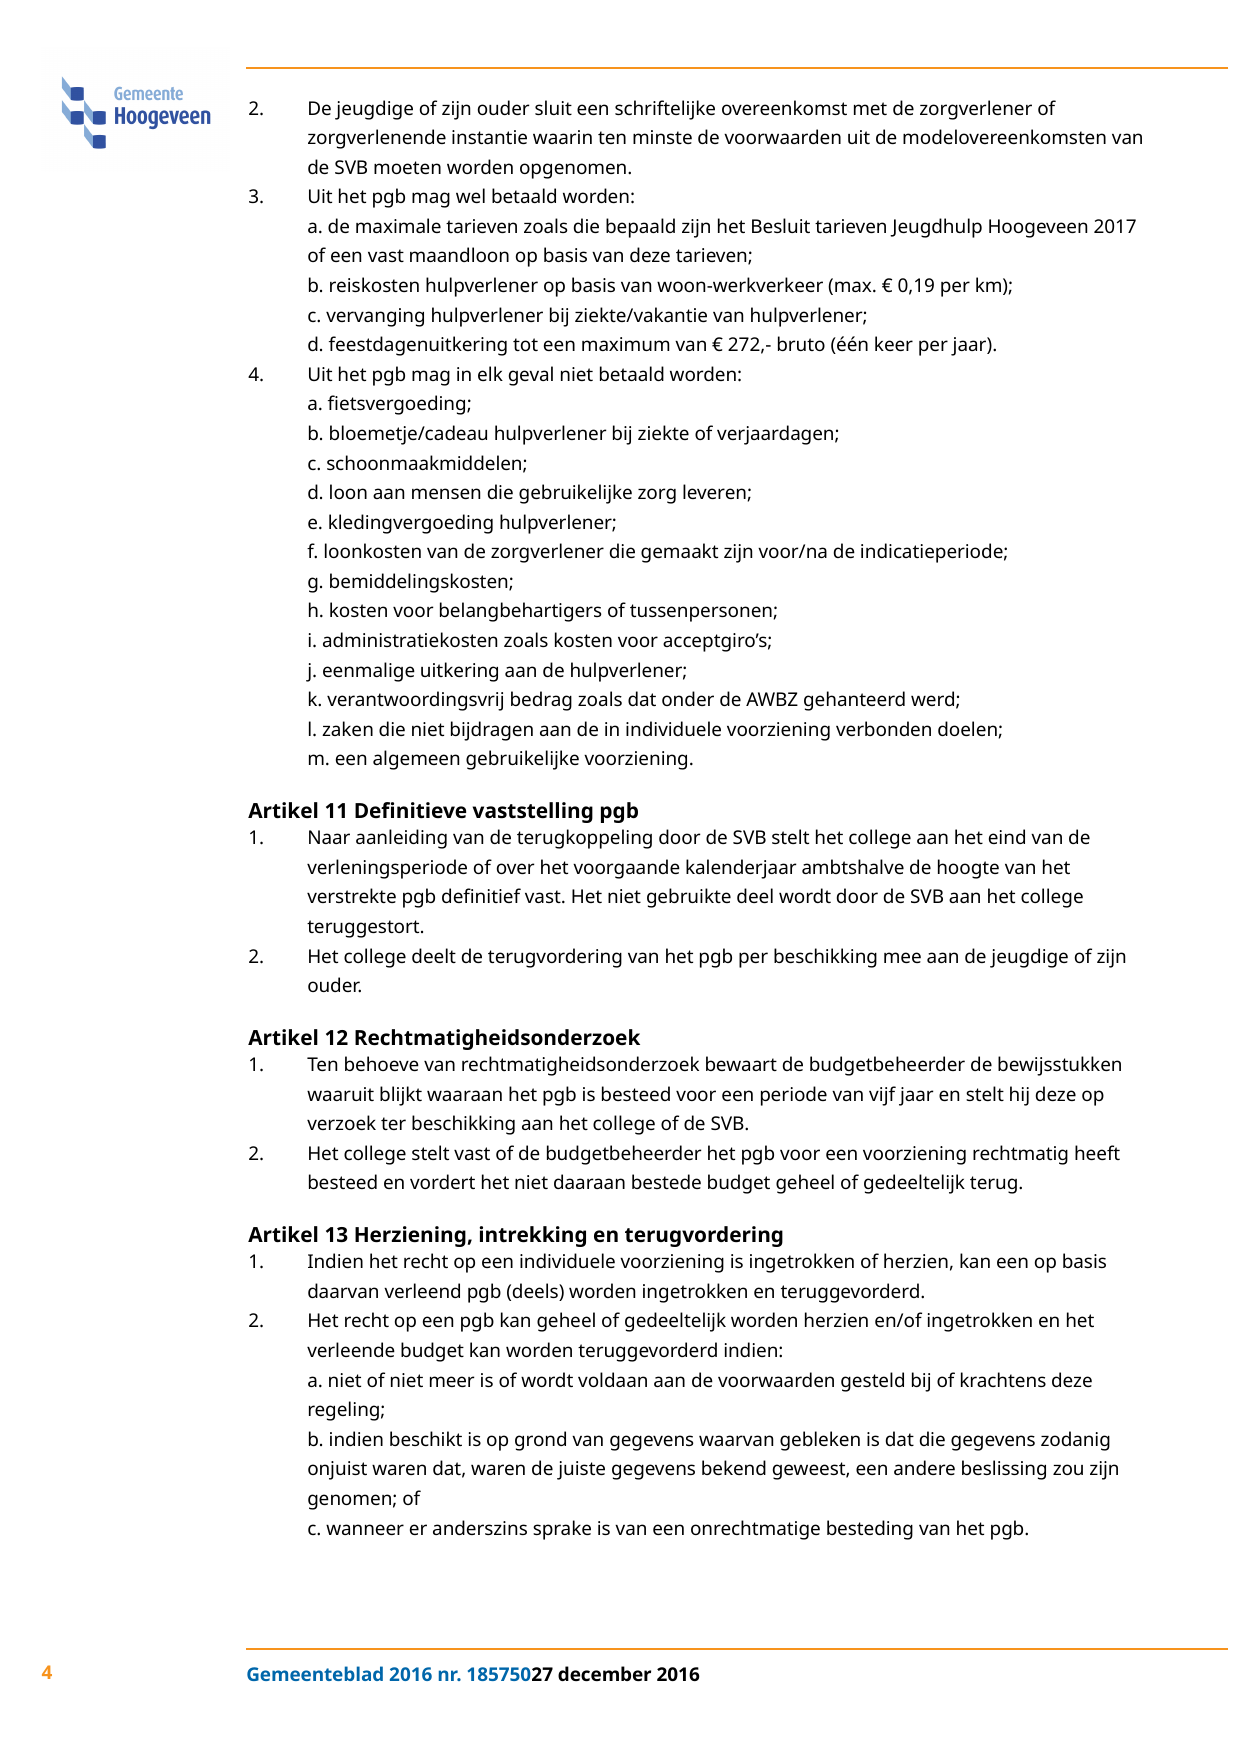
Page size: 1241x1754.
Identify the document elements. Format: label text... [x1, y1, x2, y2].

list c. schoonmaakmiddelen; [248, 450, 1152, 476]
list b. bloemetje/cadeau hulpverlener bij ziekte of verjaardagen; [248, 420, 1152, 446]
list d. loon aan mensen die gebruikelijke zorg leveren; [248, 479, 1152, 505]
list Uit het pgb mag wel betaald worden: [248, 183, 1152, 209]
list l. zaken die niet bijdragen aan de in individuele voorziening verbonden doelen; [248, 716, 1152, 742]
list c. vervanging hulpverlener bij ziekte/vakantie van hulpverlener; [248, 302, 1152, 328]
text Artikel 12 Rechtmatigheidsonderzoek [248, 1023, 1152, 1051]
list Het college stelt vast of de budgetbeheerder het pgb voor een voorziening rechtmatig heeft besteed en vordert het niet daaraan bestede budget geheel of gedeeltelijk terug. [248, 1140, 1152, 1195]
list f. loonkosten van de zorgverlener die gemaakt zijn voor/na de indicatieperiode; [248, 538, 1152, 564]
list Het recht op een pgb kan geheel of gedeeltelijk worden herzien en/of ingetrokken en het verleende budget kan worden teruggevorderd indien: [248, 1308, 1152, 1363]
list Indien het recht op een individuele voorziening is ingetrokken of herzien, kan een op basis daarvan verleend pgb (deels) worden ingetrokken en teruggevorderd. [248, 1248, 1152, 1304]
list Naar aanleiding van de terugkoppeling door de SVB stelt het college aan het eind van de verleningsperiode of over het voorgaande kalenderjaar ambtshalve de hoogte van het verstrekte pgb definitief vast. Het niet gebruikte deel wordt door de SVB aan het college teruggestort. [248, 824, 1152, 939]
list b. reiskosten hulpverlener op basis van woon-werkverkeer (max. € 0,19 per km); [248, 272, 1152, 298]
list Ten behoeve van rechtmatigheidsonderzoek bewaart de budgetbeheerder de bewijsstukken waaruit blijkt waaraan het pgb is besteed voor een periode van vijf jaar en stelt hij deze op verzoek ter beschikking aan het college of de SVB. [248, 1051, 1152, 1136]
list a. de maximale tarieven zoals die bepaald zijn het Besluit tarieven Jeugdhulp Hoogeveen 2017 of een vast maandloon op basis van deze tarieven; [248, 213, 1152, 268]
text Artikel 11 Definitieve vaststelling pgb [248, 796, 1152, 824]
picture [41, 47, 231, 172]
text Artikel 13 Herziening, intrekking en terugvordering [248, 1220, 1152, 1248]
list d. feestdagenuitkering tot een maximum van € 272,- bruto (één keer per jaar). [248, 331, 1152, 357]
list m. een algemeen gebruikelijke voorziening. [248, 746, 1152, 771]
list De jeugdige of zijn ouder sluit een schriftelijke overeenkomst met de zorgverlener of zorgverlenende instantie waarin ten minste de voorwaarden uit de modelovereenkomsten van de SVB moeten worden opgenomen. [248, 95, 1152, 180]
list h. kosten voor belangbehartigers of tussenpersonen; [248, 598, 1152, 623]
list Uit het pgb mag in elk geval niet betaald worden: [248, 361, 1152, 387]
list a. fietsvergoeding; [248, 391, 1152, 416]
list b. indien beschikt is op grond van gegevens waarvan gebleken is dat die gegevens zodanig onjuist waren dat, waren de juiste gegevens bekend geweest, een andere beslissing zou zijn genomen; of [248, 1426, 1152, 1511]
list c. wanneer er anderszins sprake is van een onrechtmatige besteding van het pgb. [248, 1515, 1152, 1540]
list j. eenmalige uitkering aan de hulpverlener; [248, 657, 1152, 683]
list i. administratiekosten zoals kosten voor acceptgiro’s; [248, 627, 1152, 653]
list k. verantwoordingsvrij bedrag zoals dat onder de AWBZ gehanteerd werd; [248, 686, 1152, 712]
list g. bemiddelingskosten; [248, 568, 1152, 594]
list Het college deelt de terugvordering van het pgb per beschikking mee aan de jeugdige of zijn ouder. [248, 943, 1152, 998]
list e. kledingvergoeding hulpverlener; [248, 509, 1152, 535]
list a. niet of niet meer is of wordt voldaan aan de voorwaarden gesteld bij of krachtens deze regeling; [248, 1367, 1152, 1422]
